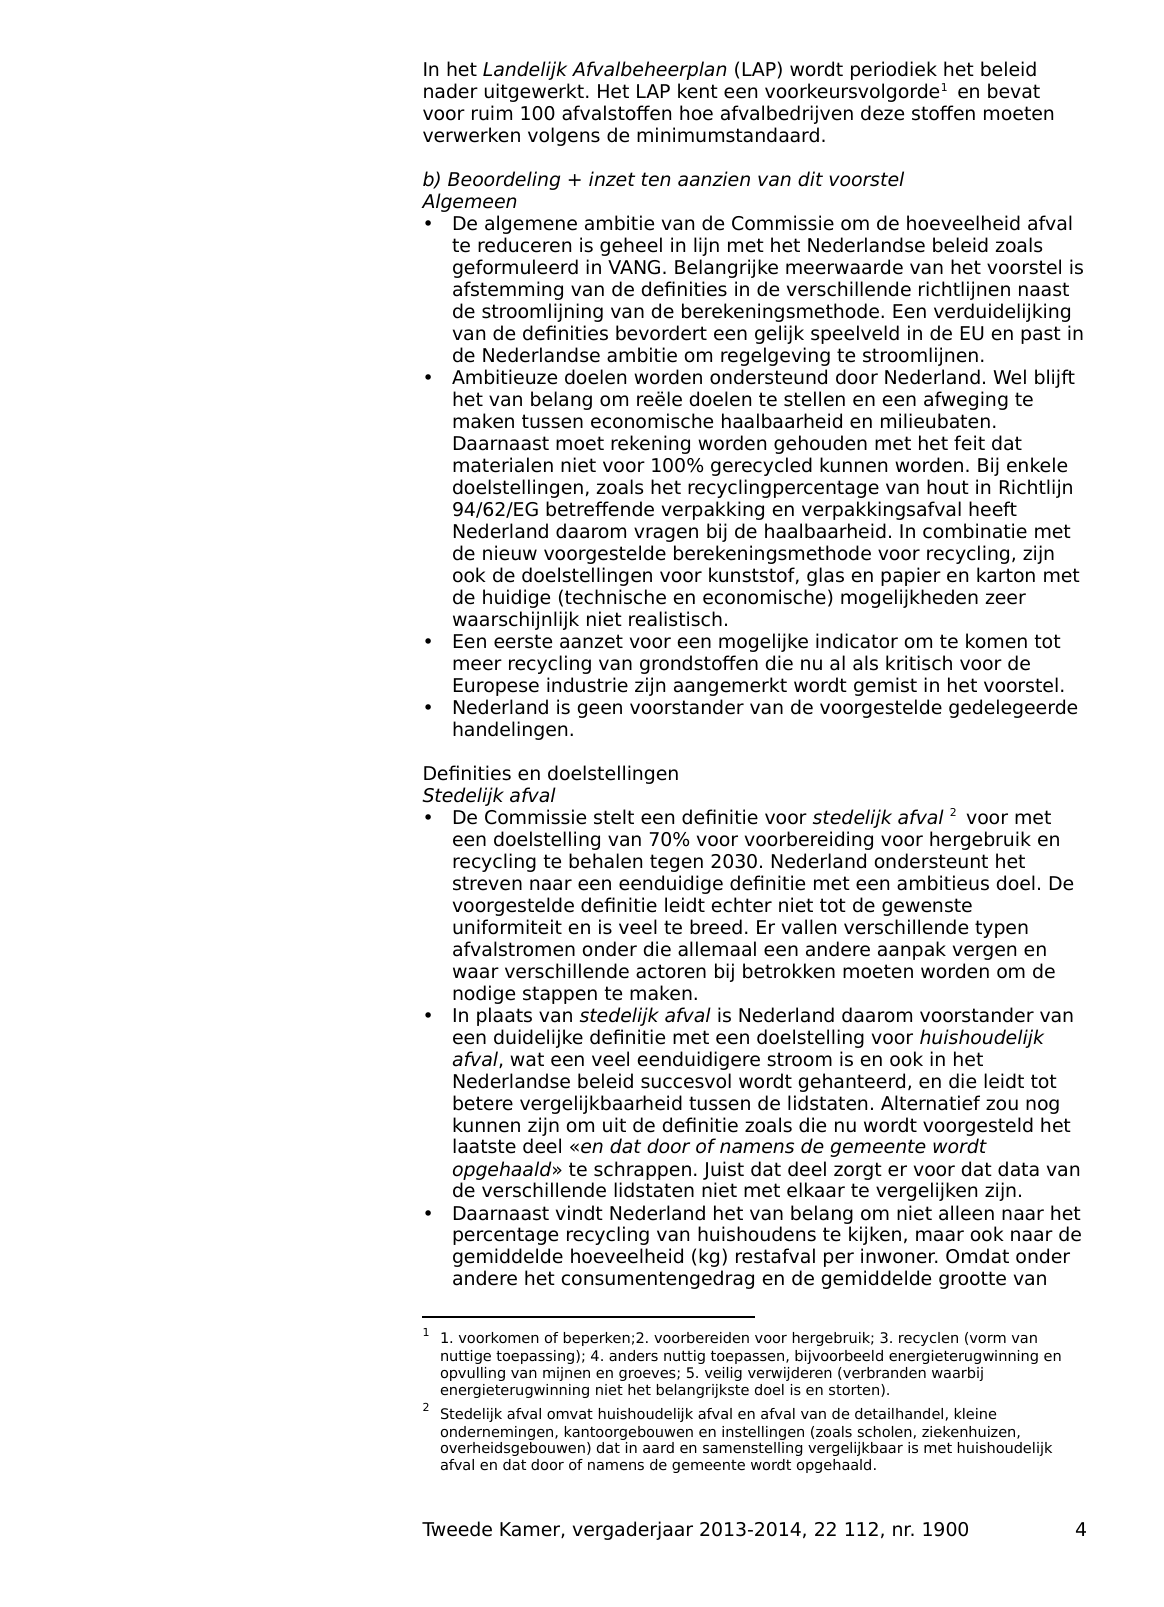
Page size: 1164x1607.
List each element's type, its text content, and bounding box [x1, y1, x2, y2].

text • Een eerste aanzet voor een mogelijke indicator om te komen tot meer recycling van grondstoffen die nu al als kritisch voor de Europese industrie zijn aangemerkt wordt gemist in het voorstel. [422, 631, 1087, 697]
text In het Landelijk Afvalbeheerplan (LAP) wordt periodiek het beleid nader uitgewerkt. Het LAP kent een voorkeursvolgorde en bevat voor ruim 100 afvalstoffen hoe afvalbedrijven deze stoffen moeten verwerken volgens de minimumstandaard. [422, 59, 1087, 147]
text Algemeen [422, 191, 1087, 213]
text b) Beoordeling + inzet ten aanzien van dit voorstel [422, 169, 1087, 191]
text 1. voorkomen of beperken;2. voorbereiden voor hergebruik; 3. recyclen (vorm van nuttige toepassing); 4. anders nuttig toepassen, bijvoorbeeld energieterugwinning en opvulling van mijnen en groeves; 5. veilig verwijderen (verbranden waarbij energieterugwinning niet het belangrijkste doel is en storten). [422, 1326, 1087, 1399]
text • In plaats van stedelijk afval is Nederland daarom voorstander van een duidelijke definitie met een doelstelling voor huishoudelijk afval, wat een veel eenduidigere stroom is en ook in het Nederlandse beleid succesvol wordt gehanteerd, en die leidt tot betere vergelijkbaarheid tussen de lidstaten. Alternatief zou nog kunnen zijn om uit de definitie zoals die nu wordt voorgesteld het laatste deel «en dat door of namens de gemeente wordt opgehaald» te schrappen. Juist dat deel zorgt er voor dat data van de verschillende lidstaten niet met elkaar te vergelijken zijn. [422, 1004, 1087, 1202]
text • De algemene ambitie van de Commissie om de hoeveelheid afval te reduceren is geheel in lijn met het Nederlandse beleid zoals geformuleerd in VANG. Belangrijke meerwaarde van het voorstel is afstemming van de definities in de verschillende richtlijnen naast de stroomlijning van de berekeningsmethode. Een verduidelijking van de definities bevordert een gelijk speelveld in de EU en past in de Nederlandse ambitie om regelgeving te stroomlijnen. [422, 213, 1087, 367]
text • Ambitieuze doelen worden ondersteund door Nederland. Wel blijft het van belang om reële doelen te stellen en een afweging te maken tussen economische haalbaarheid en milieubaten. Daarnaast moet rekening worden gehouden met het feit dat materialen niet voor 100% gerecycled kunnen worden. Bij enkele doelstellingen, zoals het recyclingpercentage van hout in Richtlijn 94/62/EG betreffende verpakking en verpakkingsafval heeft Nederland daarom vragen bij de haalbaarheid. In combinatie met de nieuw voorgestelde berekeningsmethode voor recycling, zijn ook de doelstellingen voor kunststof, glas en papier en karton met de huidige (technische en economische) mogelijkheden zeer waarschijnlijk niet realistisch. [422, 367, 1087, 631]
text • Nederland is geen voorstander van de voorgestelde gedelegeerde handelingen. [422, 697, 1087, 741]
text • De Commissie stelt een definitie voor stedelijk afval voor met een doelstelling van 70% voor voorbereiding voor hergebruik en recycling te behalen tegen 2030. Nederland ondersteunt het streven naar een eenduidige definitie met een ambitieus doel. De voorgestelde definitie leidt echter niet tot de gewenste uniformiteit en is veel te breed. Er vallen verschillende typen afvalstromen onder die allemaal een andere aanpak vergen en waar verschillende actoren bij betrokken moeten worden om de nodige stappen te maken. [422, 807, 1087, 1004]
text Stedelijk afval [422, 785, 1087, 807]
text • Daarnaast vindt Nederland het van belang om niet alleen naar het percentage recycling van huishoudens te kijken, maar ook naar de gemiddelde hoeveelheid (kg) restafval per inwoner. Omdat onder andere het consumentengedrag en de gemiddelde grootte van [422, 1202, 1087, 1290]
text Stedelijk afval omvat huishoudelijk afval en afval van de detailhandel, kleine ondernemingen, kantoorgebouwen en instellingen (zoals scholen, ziekenhuizen, overheidsgebouwen) dat in aard en samenstelling vergelijkbaar is met huishoudelijk afval en dat door of namens de gemeente wordt opgehaald. [422, 1402, 1087, 1474]
text Definities en doelstellingen [422, 763, 1087, 785]
